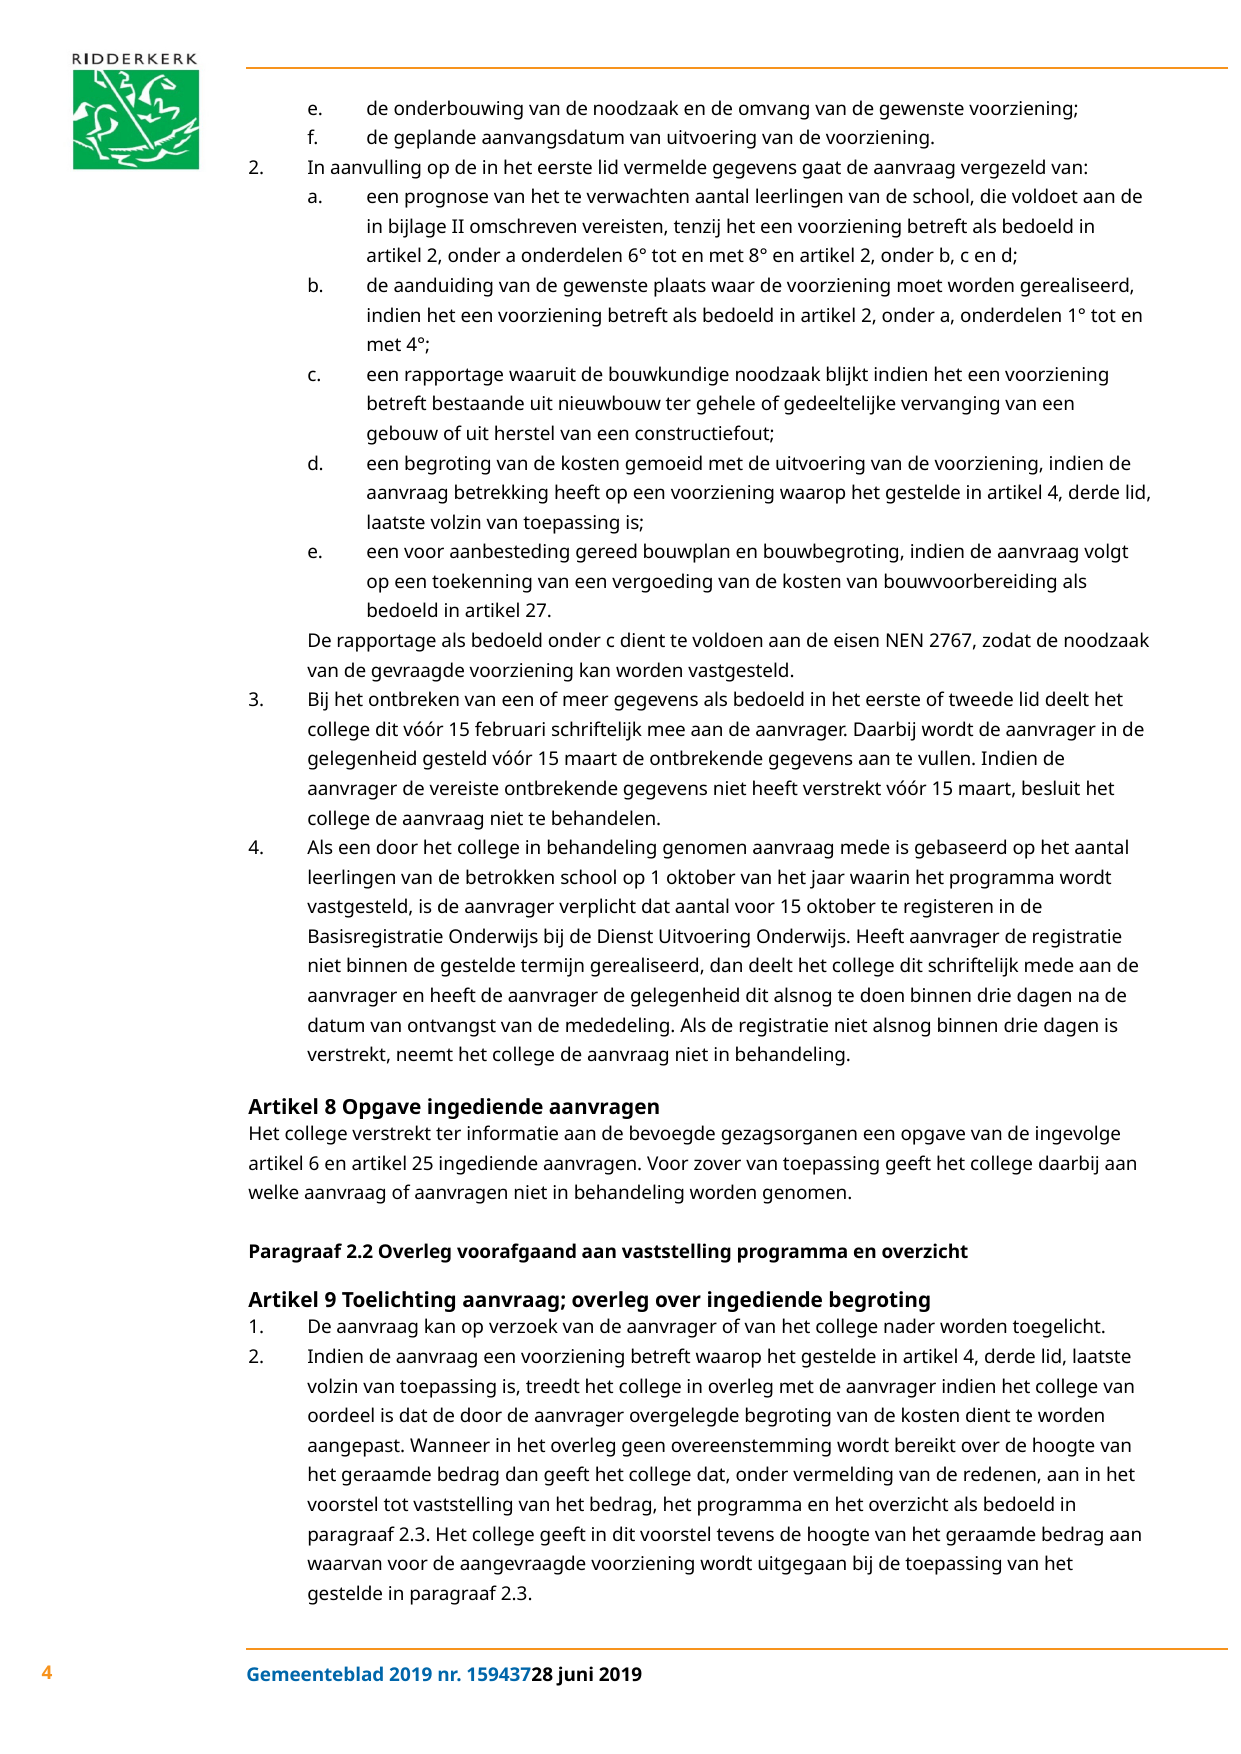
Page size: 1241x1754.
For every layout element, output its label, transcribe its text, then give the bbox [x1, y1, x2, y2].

list de geplande aanvangsdatum van uitvoering van de voorziening. [307, 124, 1152, 150]
text Artikel 9 Toelichting aanvraag; overleg over ingediende begroting [248, 1285, 1152, 1314]
list de aanduiding van de gewenste plaats waar de voorziening moet worden gerealiseerd, indien het een voorziening betreft als bedoeld in artikel 2, onder a, onderdelen 1° tot en met 4°; [307, 272, 1152, 357]
list Bij het ontbreken van een of meer gegevens als bedoeld in het eerste of tweede lid deelt het college dit vóór 15 februari schriftelijk mee aan de aanvrager. Daarbij wordt de aanvrager in de gelegenheid gesteld vóór 15 maart de ontbrekende gegevens aan te vullen. Indien de aanvrager de vereiste ontbrekende gegevens niet heeft verstrekt vóór 15 maart, besluit het college de aanvraag niet te behandelen. [248, 686, 1152, 831]
list een prognose van het te verwachten aantal leerlingen van de school, die voldoet aan de in bijlage II omschreven vereisten, tenzij het een voorziening betreft als bedoeld in artikel 2, onder a onderdelen 6° tot en met 8° en artikel 2, onder b, c en d; [307, 183, 1152, 268]
list de onderbouwing van de noodzaak en de omvang van de gewenste voorziening; [307, 95, 1152, 121]
text Het college verstrekt ter informatie aan de bevoegde gezagsorganen een opgave van de ingevolge artikel 6 en artikel 25 ingediende aanvragen. Voor zover van toepassing geeft het college daarbij aan welke aanvraag of aanvragen niet in behandeling worden genomen. [248, 1120, 1152, 1205]
list De aanvraag kan op verzoek van de aanvrager of van het college nader worden toegelicht. [248, 1314, 1152, 1339]
list een voor aanbesteding gereed bouwplan en bouwbegroting, indien de aanvraag volgt op een toekenning van een vergoeding van de kosten van bouwvoorbereiding als bedoeld in artikel 27. [307, 538, 1152, 623]
list een rapportage waaruit de bouwkundige noodzaak blijkt indien het een voorziening betreft bestaande uit nieuwbouw ter gehele of gedeeltelijke vervanging van een gebouw of uit herstel van een constructiefout; [307, 361, 1152, 446]
text Artikel 8 Opgave ingediende aanvragen [248, 1092, 1152, 1120]
list Als een door het college in behandeling genomen aanvraag mede is gebaseerd op het aantal leerlingen van de betrokken school op 1 oktober van het jaar waarin het programma wordt vastgesteld, is de aanvrager verplicht dat aantal voor 15 oktober te registeren in de Basisregistratie Onderwijs bij de Dienst Uitvoering Onderwijs. Heeft aanvrager de registratie niet binnen de gestelde termijn gerealiseerd, dan deelt het college dit schriftelijk mede aan de aanvrager en heeft de aanvrager de gelegenheid dit alsnog te doen binnen drie dagen na de datum van ontvangst van de mededeling. Als de registratie niet alsnog binnen drie dagen is verstrekt, neemt het college de aanvraag niet in behandeling. [248, 834, 1152, 1067]
text Paragraaf 2.2 Overleg voorafgaand aan vaststelling programma en overzicht [248, 1239, 1152, 1264]
list Indien de aanvraag een voorziening betreft waarop het gestelde in artikel 4, derde lid, laatste volzin van toepassing is, treedt het college in overleg met de aanvrager indien het college van oordeel is dat de door de aanvrager overgelegde begroting van de kosten dient te worden aangepast. Wanneer in het overleg geen overeenstemming wordt bereikt over de hoogte van het geraamde bedrag dan geeft het college dat, onder vermelding van de redenen, aan in het voorstel tot vaststelling van het bedrag, het programma en het overzicht als bedoeld in paragraaf 2.3. Het college geeft in dit voorstel tevens de hoogte van het geraamde bedrag aan waarvan voor de aangevraagde voorziening wordt uitgegaan bij de toepassing van het gestelde in paragraaf 2.3. [248, 1343, 1152, 1606]
list In aanvulling op de in het eerste lid vermelde gegevens gaat de aanvraag vergezeld van: [248, 154, 1152, 180]
list De rapportage als bedoeld onder c dient te voldoen aan de eisen NEN 2767, zodat de noodzaak van de gevraagde voorziening kan worden vastgesteld. [248, 627, 1152, 683]
list een begroting van de kosten gemoeid met de uitvoering van de voorziening, indien de aanvraag betrekking heeft op een voorziening waarop het gestelde in artikel 4, derde lid, laatste volzin van toepassing is; [307, 450, 1152, 535]
picture [41, 47, 231, 172]
